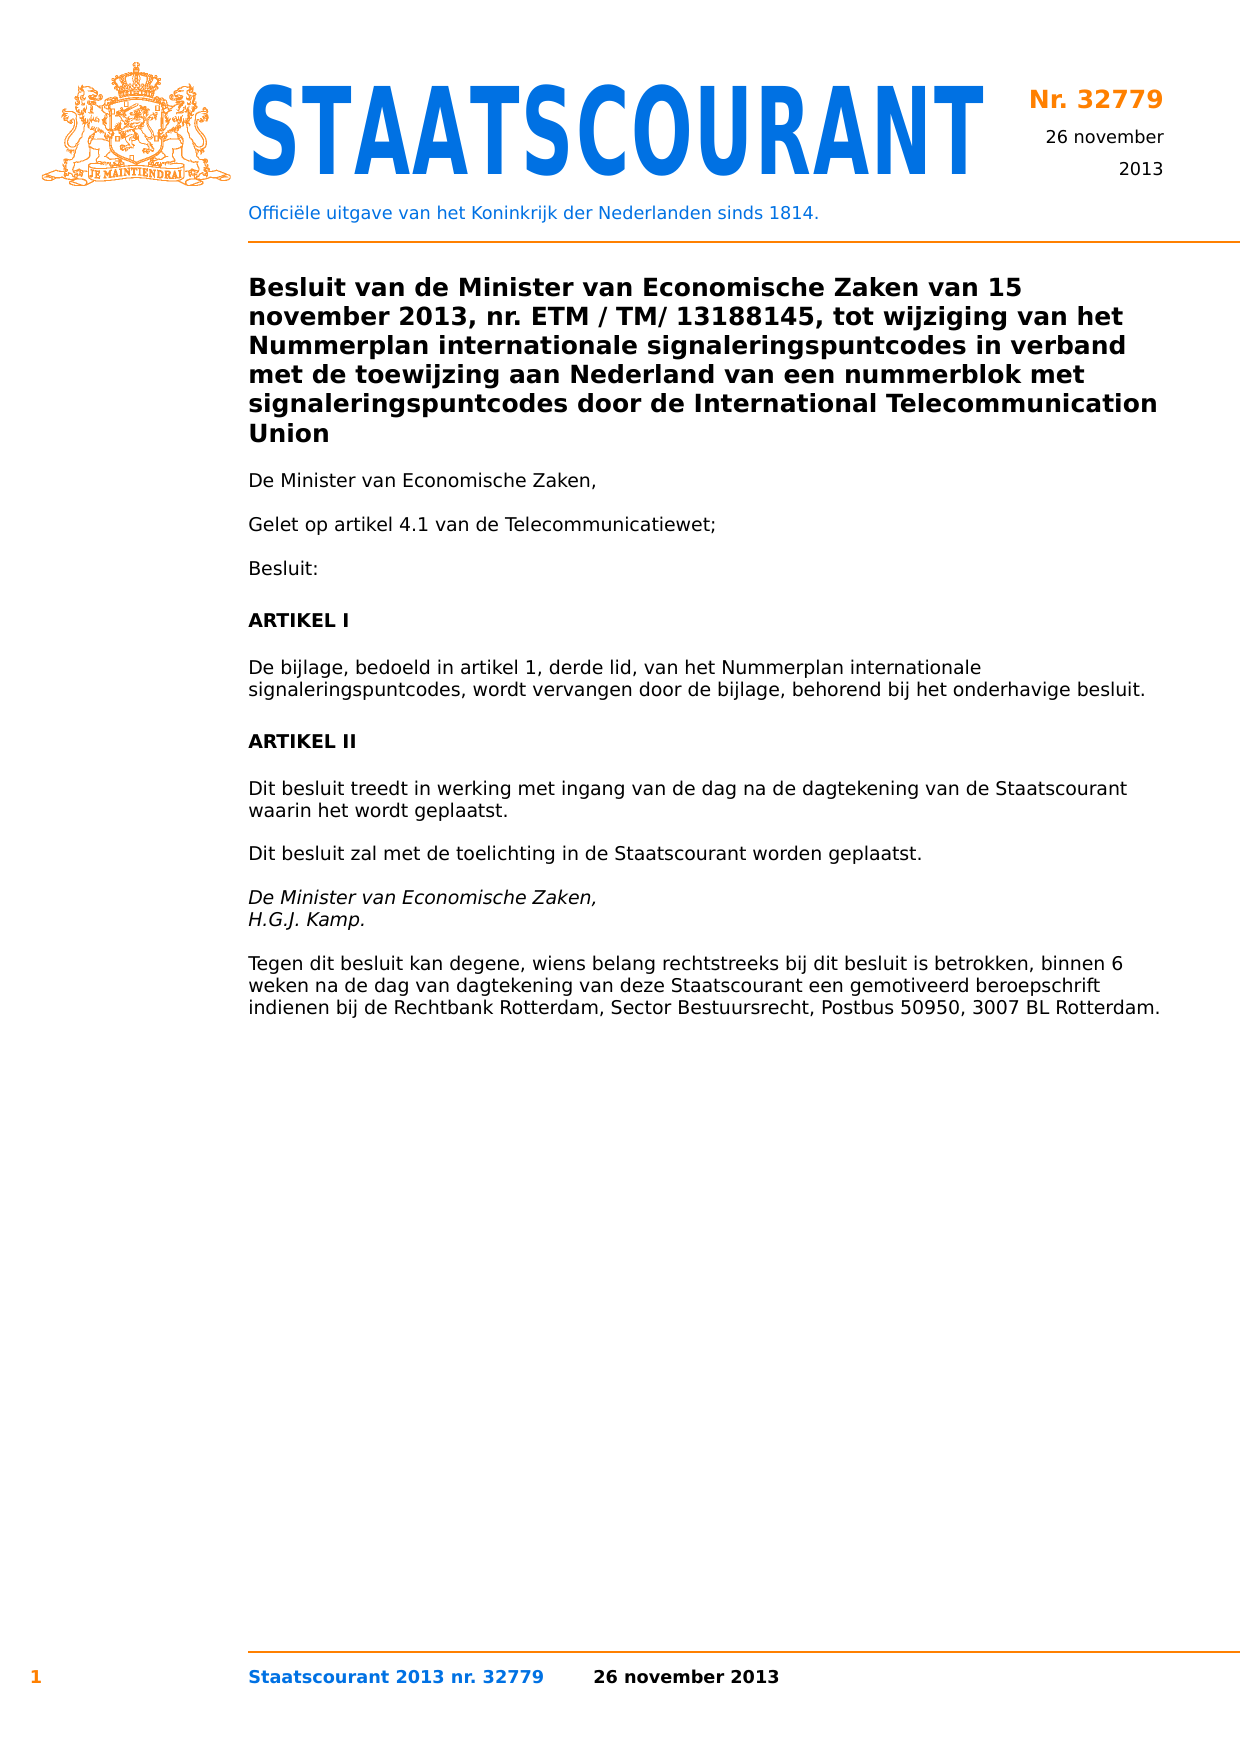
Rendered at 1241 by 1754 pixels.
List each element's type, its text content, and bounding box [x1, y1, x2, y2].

text De Minister van Economische Zaken, [248, 470, 1163, 492]
text Dit besluit treedt in werking met ingang van de dag na de dagtekening van de Staatscourant waarin het wordt geplaatst. [248, 777, 1163, 821]
text Dit besluit zal met de toelichting in de Staatscourant worden geplaatst. [248, 843, 1163, 865]
table_header STAATSCOURANT [248, 62, 998, 203]
text Gelet op artikel 4.1 van de Telecommunicatiewet; [248, 514, 1163, 536]
text Besluit: [248, 558, 1163, 579]
table_cell 2013 [998, 153, 1240, 203]
table_cell Officiële uitgave van het Koninkrijk der Nederlanden sinds 1814. [248, 203, 1240, 241]
subtitle ARTIKEL II [248, 731, 1163, 752]
subtitle Besluit van de Minister van Economische Zaken van 15 november 2013, nr. ETM / TM/ 13188145, tot wijziging van het Nummerplan internationale signaleringspuntcodes in verband met de toewijzing aan Nederland van een nummerblok met signaleringspuntcodes door de International Telecommunication Union [248, 273, 1163, 448]
table_header [25, 62, 248, 241]
table_cell 26 november [998, 121, 1240, 153]
table_header Nr. 32779 [998, 62, 1240, 121]
subtitle ARTIKEL I [248, 609, 1163, 632]
text Tegen dit besluit kan degene, wiens belang rechtstreeks bij dit besluit is betrokken, binnen 6 weken na de dag van dagtekening van deze Staatscourant een gemotiveerd beroepschrift indienen bij de Rechtbank Rotterdam, Sector Bestuursrecht, Postbus 50950, 3007 BL Rotterdam. [248, 953, 1163, 1019]
text De bijlage, bedoeld in artikel 1, derde lid, van het Nummerplan internationale signaleringspuntcodes, wordt vervangen door de bijlage, behorend bij het onderhavige besluit. [248, 657, 1163, 701]
text De Minister van Economische Zaken, H.G.J. Kamp. [248, 887, 1163, 931]
picture [41, 62, 231, 186]
